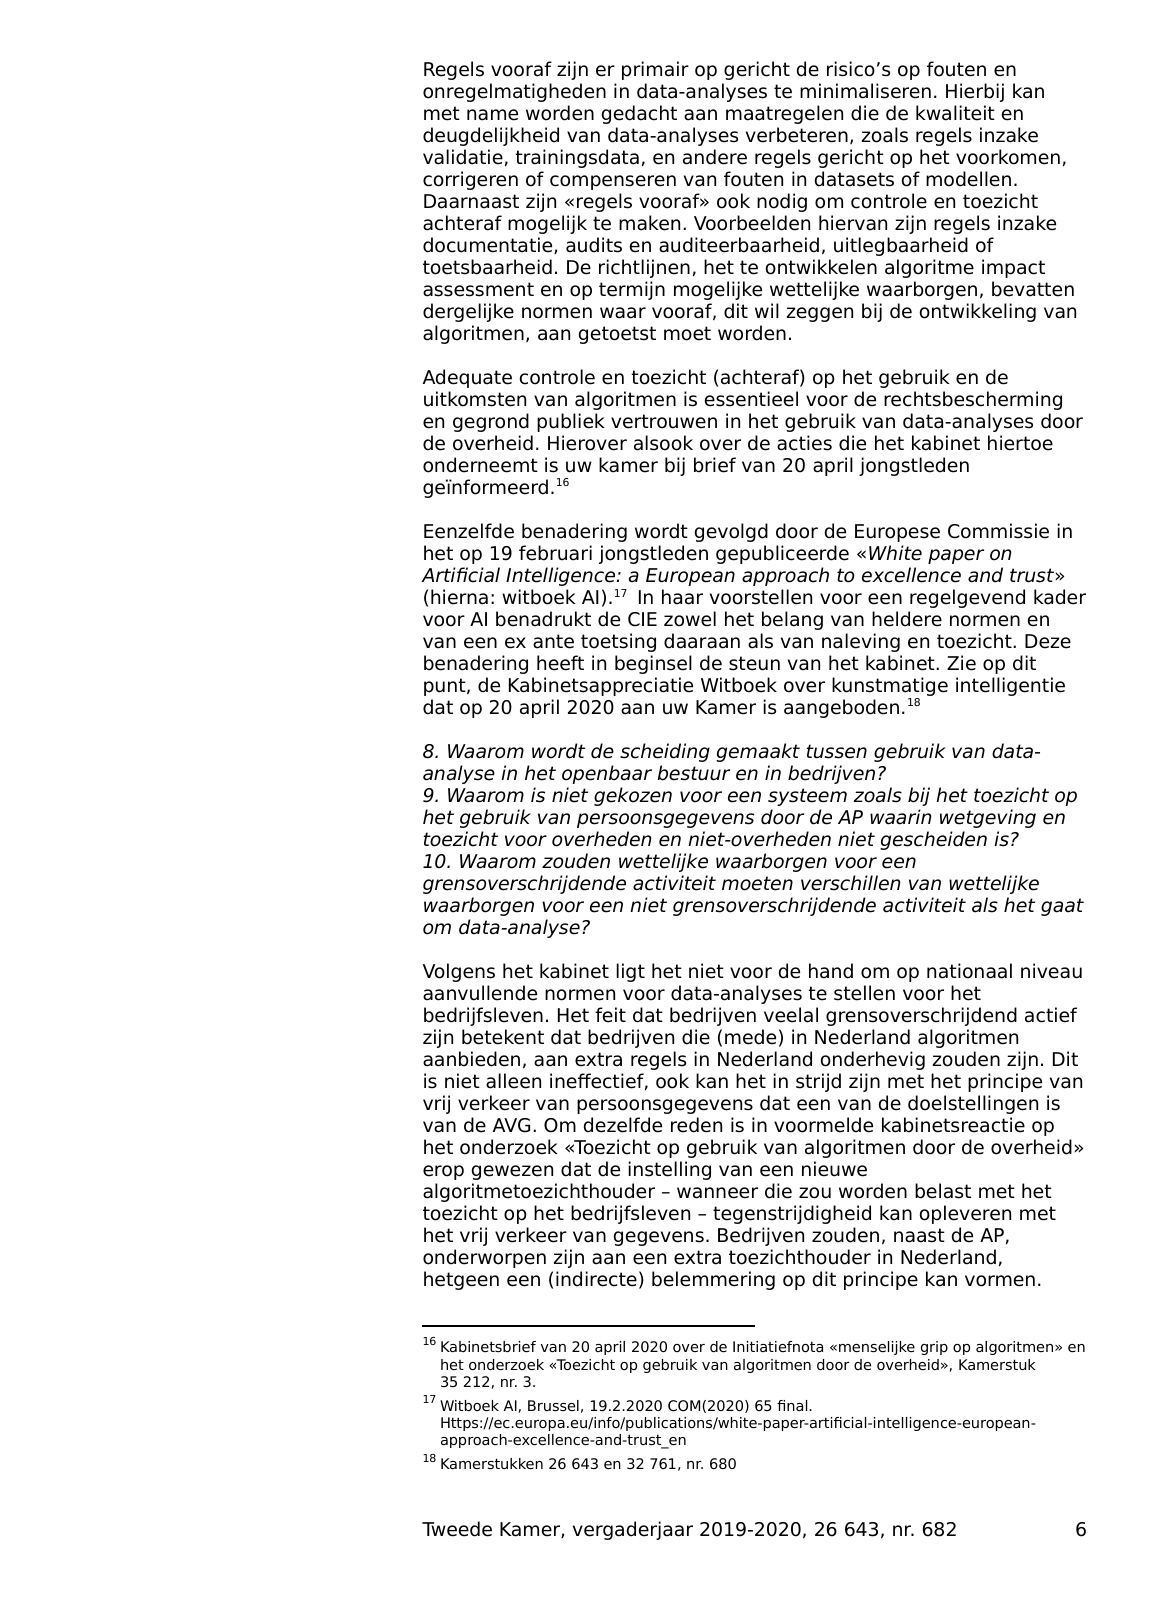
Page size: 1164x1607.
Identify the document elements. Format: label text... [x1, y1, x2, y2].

text Kamerstukken 26 643 en 32 761, nr. 680 [422, 1452, 1087, 1474]
text 8. Waarom wordt de scheiding gemaakt tussen gebruik van data-analyse in het openbaar bestuur en in bedrijven? [422, 741, 1087, 785]
text Volgens het kabinet ligt het niet voor de hand om op nationaal niveau aanvullende normen voor data-analyses te stellen voor het bedrijfsleven. Het feit dat bedrijven veelal grensoverschrijdend actief zijn betekent dat bedrijven die (mede) in Nederland algoritmen aanbieden, aan extra regels in Nederland onderhevig zouden zijn. Dit is niet alleen ineffectief, ook kan het in strijd zijn met het principe van vrij verkeer van persoonsgegevens dat een van de doelstellingen is van de AVG. Om dezelfde reden is in voormelde kabinetsreactie op het onderzoek «Toezicht op gebruik van algoritmen door de overheid» erop gewezen dat de instelling van een nieuwe algoritmetoezichthouder – wanneer die zou worden belast met het toezicht op het bedrijfsleven – tegenstrijdigheid kan opleveren met het vrij verkeer van gegevens. Bedrijven zouden, naast de AP, onderworpen zijn aan een extra toezichthouder in Nederland, hetgeen een (indirecte) belemmering op dit principe kan vormen. [422, 961, 1087, 1291]
text Kabinetsbrief van 20 april 2020 over de Initiatiefnota «menselijke grip op algoritmen» en het onderzoek «Toezicht op gebruik van algoritmen door de overheid», Kamerstuk 35 212, nr. 3. [422, 1335, 1087, 1391]
text 10. Waarom zouden wettelijke waarborgen voor een grensoverschrijdende activiteit moeten verschillen van wettelijke waarborgen voor een niet grensoverschrijdende activiteit als het gaat om data-analyse? [422, 851, 1087, 939]
text Adequate controle en toezicht (achteraf) op het gebruik en de uitkomsten van algoritmen is essentieel voor de rechtsbescherming en gegrond publiek vertrouwen in het gebruik van data-analyses door de overheid. Hierover alsook over de acties die het kabinet hiertoe onderneemt is uw kamer bij brief van 20 april jongstleden geïnformeerd. [422, 367, 1087, 499]
text Eenzelfde benadering wordt gevolgd door de Europese Commissie in het op 19 februari jongstleden gepubliceerde «White paper on Artificial Intelligence: a European approach to excellence and trust» (hierna: witboek AI). In haar voorstellen voor een regelgevend kader voor AI benadrukt de CIE zowel het belang van heldere normen en van een ex ante toetsing daaraan als van naleving en toezicht. Deze benadering heeft in beginsel de steun van het kabinet. Zie op dit punt, de Kabinetsappreciatie Witboek over kunstmatige intelligentie dat op 20 april 2020 aan uw Kamer is aangeboden. [422, 521, 1087, 719]
text Regels vooraf zijn er primair op gericht de risico’s op fouten en onregelmatigheden in data-analyses te minimaliseren. Hierbij kan met name worden gedacht aan maatregelen die de kwaliteit en deugdelijkheid van data-analyses verbeteren, zoals regels inzake validatie, trainingsdata, en andere regels gericht op het voorkomen, corrigeren of compenseren van fouten in datasets of modellen. Daarnaast zijn «regels vooraf» ook nodig om controle en toezicht achteraf mogelijk te maken. Voorbeelden hiervan zijn regels inzake documentatie, audits en auditeerbaarheid, uitlegbaarheid of toetsbaarheid. De richtlijnen, het te ontwikkelen algoritme impact assessment en op termijn mogelijke wettelijke waarborgen, bevatten dergelijke normen waar vooraf, dit wil zeggen bij de ontwikkeling van algoritmen, aan getoetst moet worden. [422, 59, 1087, 345]
text Witboek AI, Brussel, 19.2.2020 COM(2020) 65 final. Https://ec.europa.eu/info/publications/white-paper-artificial-intelligence-european-approach-excellence-and-trust_en [422, 1393, 1087, 1449]
text 9. Waarom is niet gekozen voor een systeem zoals bij het toezicht op het gebruik van persoonsgegevens door de AP waarin wetgeving en toezicht voor overheden en niet-overheden niet gescheiden is? [422, 785, 1087, 851]
